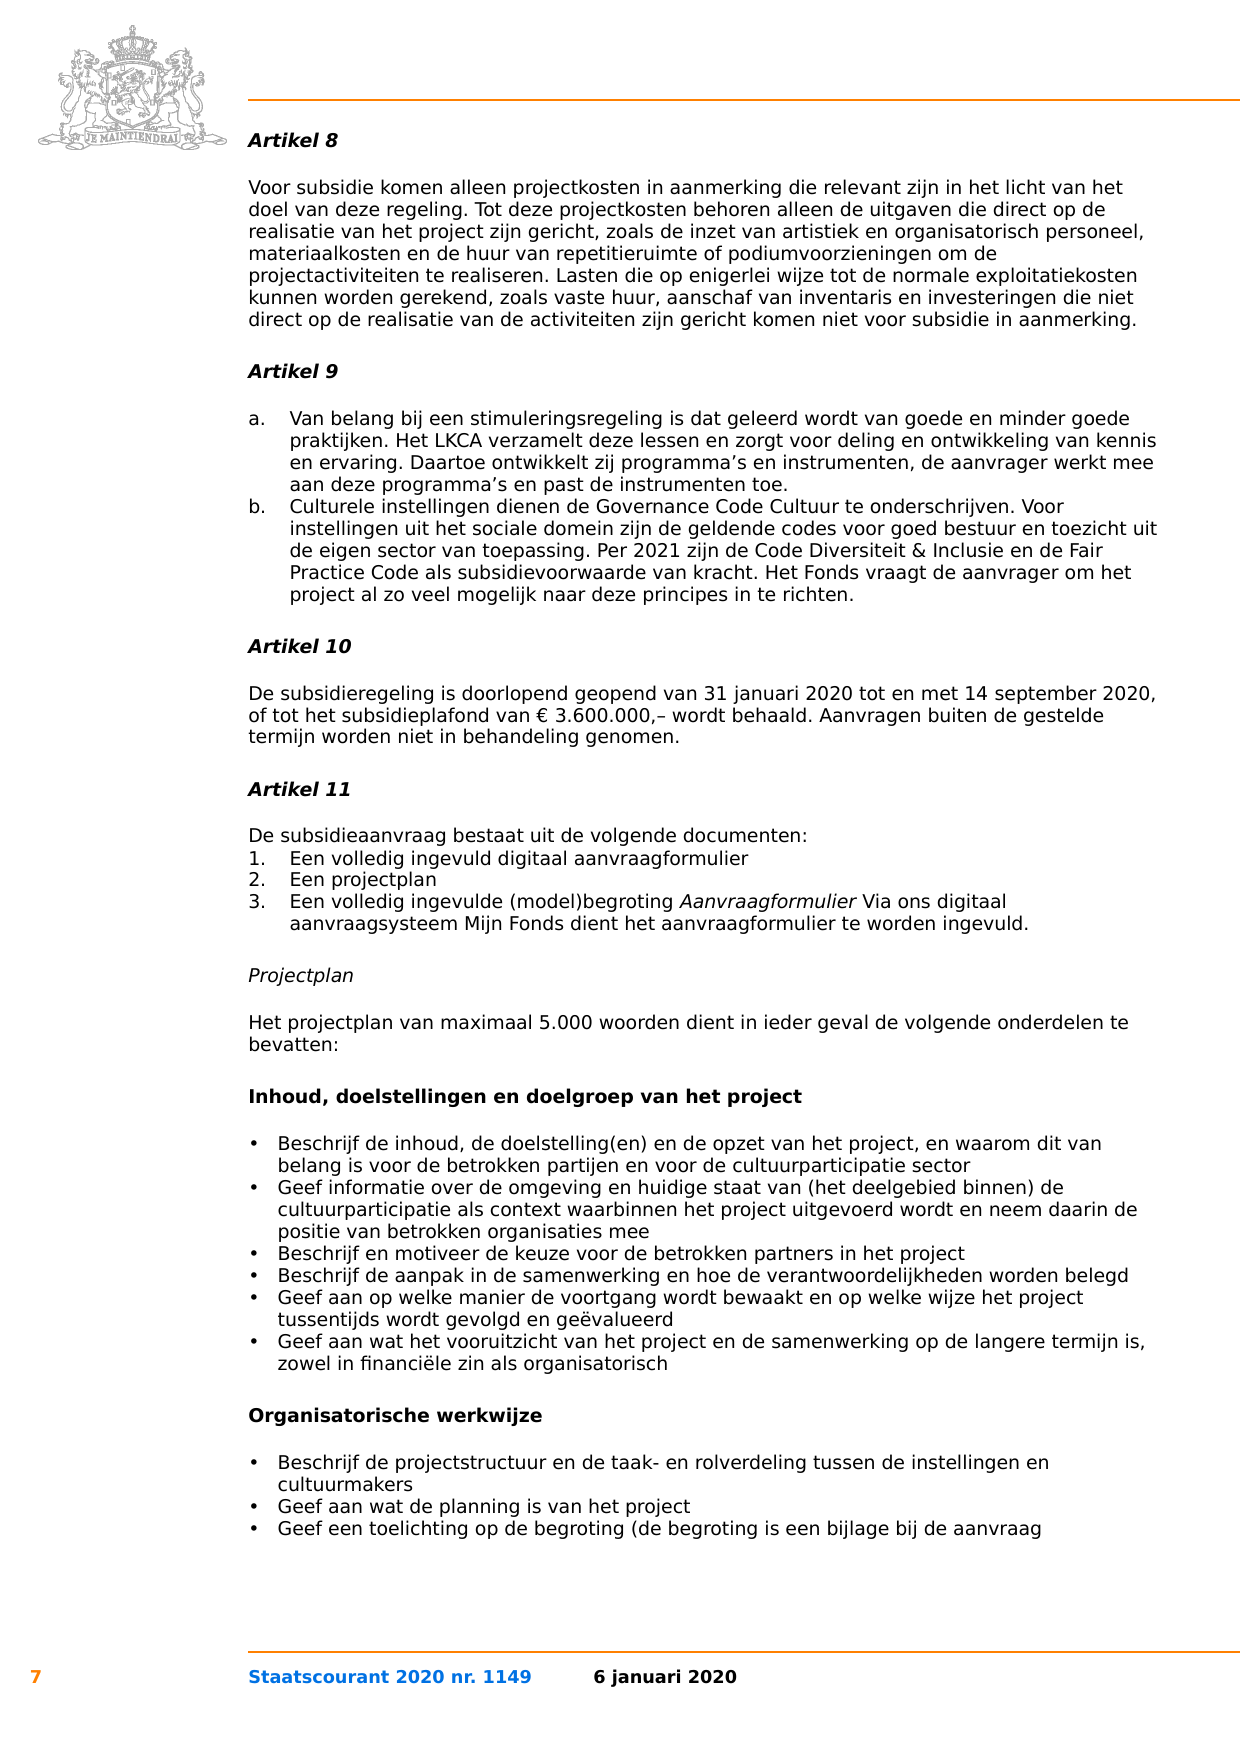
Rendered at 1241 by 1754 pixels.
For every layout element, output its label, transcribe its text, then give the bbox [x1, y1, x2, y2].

subtitle Artikel 8 [248, 130, 1163, 152]
text • Geef aan op welke manier de voortgang wordt bewaakt en op welke wijze het project tussentijds wordt gevolgd en geëvalueerd [248, 1287, 1163, 1331]
text Het projectplan van maximaal 5.000 woorden dient in ieder geval de volgende onderdelen te bevatten: [248, 1012, 1163, 1056]
text • Geef een toelichting op de begroting (de begroting is een bijlage bij de aanvraag [248, 1518, 1163, 1540]
text 3. Een volledig ingevulde (model)begroting Aanvraagformulier Via ons digitaal aanvraagsysteem Mijn Fonds dient het aanvraagformulier te worden ingevuld. [248, 891, 1163, 935]
text • Geef aan wat de planning is van het project [248, 1496, 1163, 1518]
text • Geef aan wat het vooruitzicht van het project en de samenwerking op de langere termijn is, zowel in financiële zin als organisatorisch [248, 1331, 1163, 1375]
text • Beschrijf de aanpak in de samenwerking en hoe de verantwoordelijkheden worden belegd [248, 1265, 1163, 1287]
subtitle Artikel 9 [248, 361, 1163, 383]
text • Geef informatie over de omgeving en huidige staat van (het deelgebied binnen) de cultuurparticipatie als context waarbinnen het project uitgevoerd wordt en neem daarin de positie van betrokken organisaties mee [248, 1177, 1163, 1243]
subtitle Projectplan [248, 965, 1163, 987]
subtitle Artikel 11 [248, 778, 1163, 800]
text De subsidieaanvraag bestaat uit de volgende documenten: [248, 825, 1163, 847]
subtitle Organisatorische werkwijze [248, 1405, 1163, 1427]
picture [38, 25, 227, 150]
text • Beschrijf de projectstructuur en de taak- en rolverdeling tussen de instellingen en cultuurmakers [248, 1452, 1163, 1496]
text De subsidieregeling is doorlopend geopend van 31 januari 2020 tot en met 14 september 2020, of tot het subsidieplafond van € 3.600.000,– wordt behaald. Aanvragen buiten de gestelde termijn worden niet in behandeling genomen. [248, 682, 1163, 748]
subtitle Artikel 10 [248, 636, 1163, 657]
text Voor subsidie komen alleen projectkosten in aanmerking die relevant zijn in het licht van het doel van deze regeling. Tot deze projectkosten behoren alleen de uitgaven die direct op de realisatie van het project zijn gericht, zoals de inzet van artistiek en organisatorisch personeel, materiaalkosten en de huur van repetitieruimte of podiumvoorzieningen om de projectactiviteiten te realiseren. Lasten die op enigerlei wijze tot de normale exploitatiekosten kunnen worden gerekend, zoals vaste huur, aanschaf van inventaris en investeringen die niet direct op de realisatie van de activiteiten zijn gericht komen niet voor subsidie in aanmerking. [248, 177, 1163, 331]
text • Beschrijf de inhoud, de doelstelling(en) en de opzet van het project, en waarom dit van belang is voor de betrokken partijen en voor de cultuurparticipatie sector [248, 1133, 1163, 1177]
text 2. Een projectplan [248, 869, 1163, 891]
text • Beschrijf en motiveer de keuze voor de betrokken partners in het project [248, 1243, 1163, 1265]
subtitle Inhoud, doelstellingen en doelgroep van het project [248, 1086, 1163, 1108]
text a. Van belang bij een stimuleringsregeling is dat geleerd wordt van goede en minder goede praktijken. Het LKCA verzamelt deze lessen en zorgt voor deling en ontwikkeling van kennis en ervaring. Daartoe ontwikkelt zij programma’s en instrumenten, de aanvrager werkt mee aan deze programma’s en past de instrumenten toe. [248, 408, 1163, 496]
text b. Culturele instellingen dienen de Governance Code Cultuur te onderschrijven. Voor instellingen uit het sociale domein zijn de geldende codes voor goed bestuur en toezicht uit de eigen sector van toepassing. Per 2021 zijn de Code Diversiteit & Inclusie en de Fair Practice Code als subsidievoorwaarde van kracht. Het Fonds vraagt de aanvrager om het project al zo veel mogelijk naar deze principes in te richten. [248, 496, 1163, 606]
text 1. Een volledig ingevuld digitaal aanvraagformulier [248, 847, 1163, 869]
